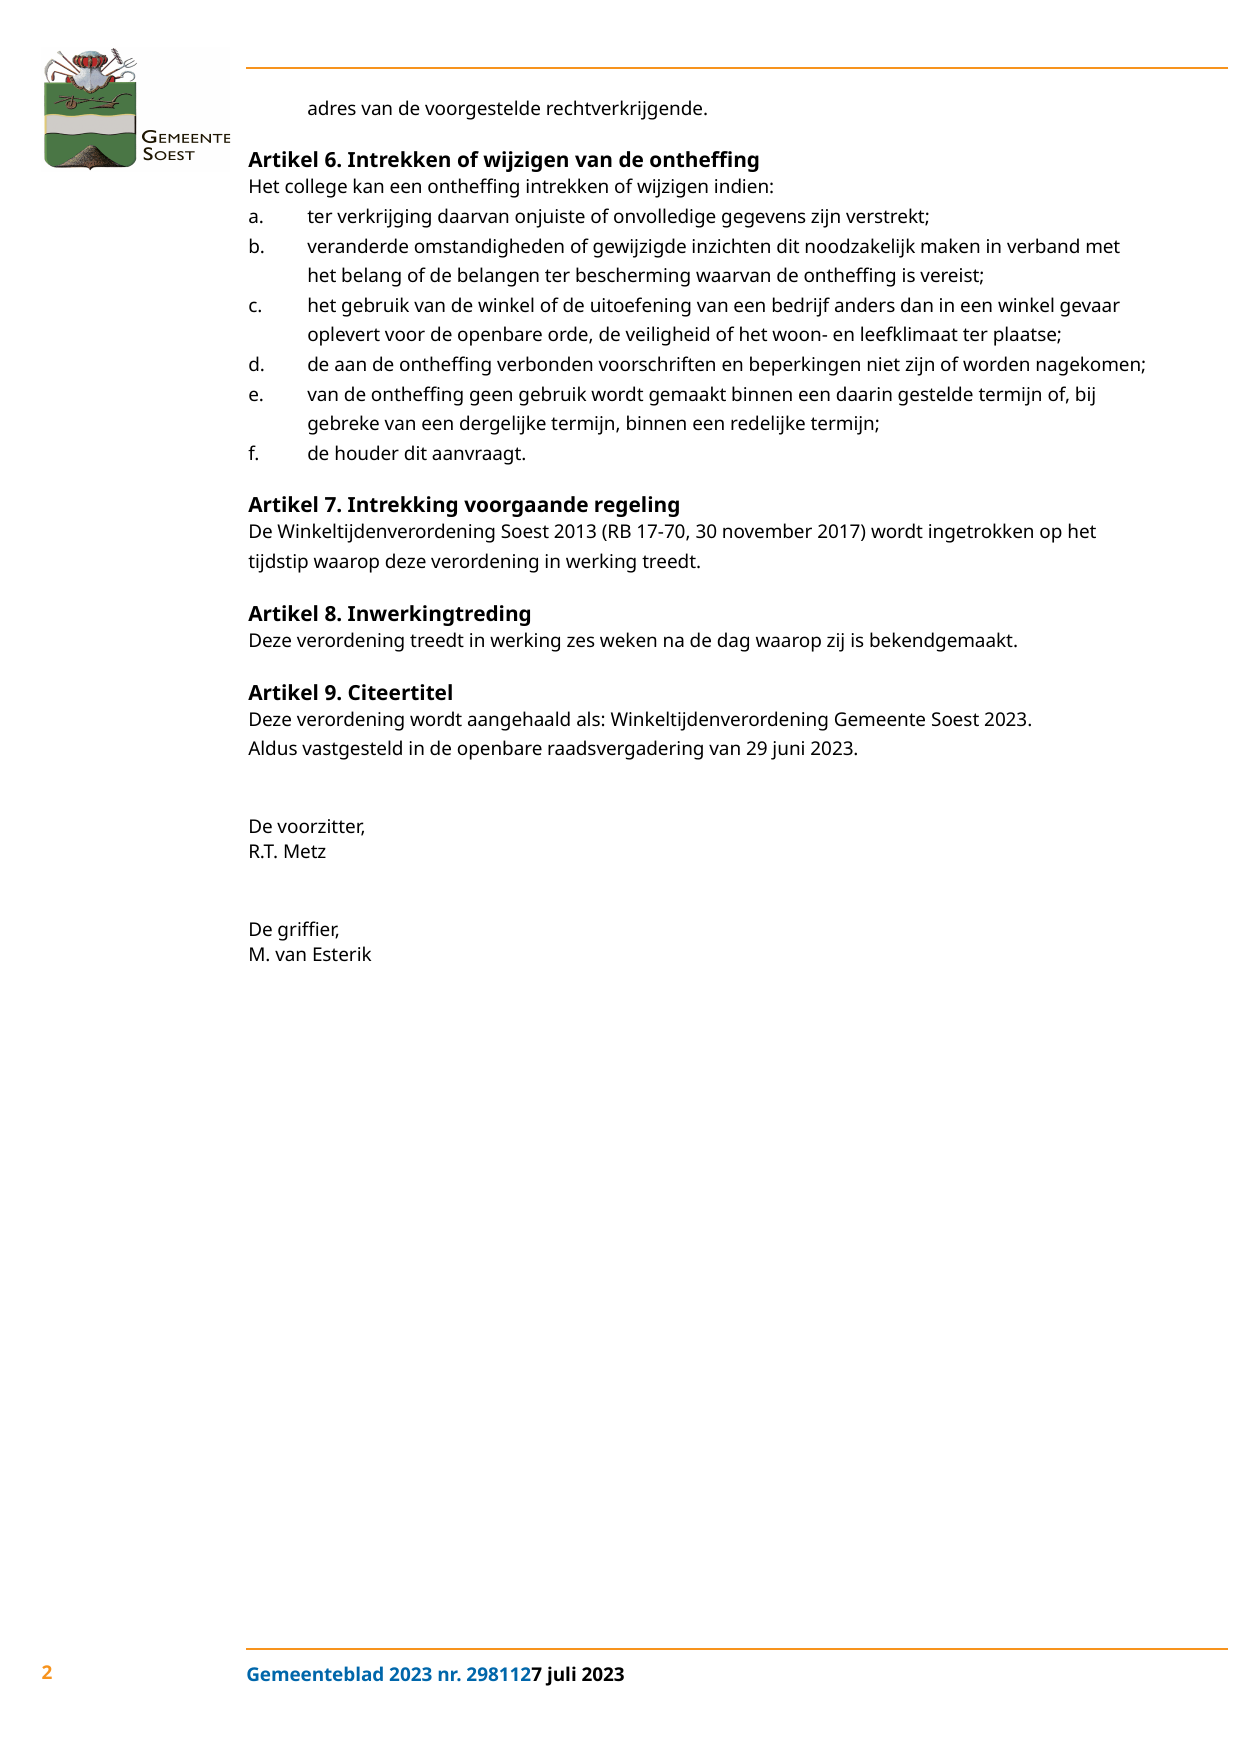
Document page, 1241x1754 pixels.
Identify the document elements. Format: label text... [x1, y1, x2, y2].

text Artikel 8. Inwerkingtreding [248, 599, 1152, 627]
text Artikel 9. Citeertitel [248, 678, 1152, 706]
text Het college kan een ontheffing intrekken of wijzigen indien: [248, 174, 1152, 199]
text Artikel 7. Intrekking voorgaande regeling [248, 490, 1152, 519]
text Deze verordening treedt in werking zes weken na de dag waarop zij is bekendgemaakt. [248, 627, 1152, 653]
list de houder dit aanvraagt. [248, 440, 1152, 466]
list veranderde omstandigheden of gewijzigde inzichten dit noodzakelijk maken in verband met het belang of de belangen ter bescherming waarvan de ontheffing is vereist; [248, 233, 1152, 288]
list van de ontheffing geen gebruik wordt gemaakt binnen een daarin gestelde termijn of, bij gebreke van een dergelijke termijn, binnen een redelijke termijn; [248, 381, 1152, 436]
text Artikel 6. Intrekken of wijzigen van de ontheffing [248, 145, 1152, 174]
text Aldus vastgesteld in de openbare raadsvergadering van 29 juni 2023. [248, 736, 1152, 761]
picture [41, 47, 231, 172]
text Deze verordening wordt aangehaald als: Winkeltijdenverordening Gemeente Soest 2023. [248, 706, 1152, 732]
text De voorzitter, [248, 813, 1152, 838]
text De Winkeltijdenverordening Soest 2013 (RB 17-70, 30 november 2017) wordt ingetrokken op het tijdstip waarop deze verordening in werking treedt. [248, 519, 1152, 574]
list ter verkrijging daarvan onjuiste of onvolledige gegevens zijn verstrekt; [248, 203, 1152, 229]
text R.T. Metz [248, 838, 1152, 864]
text M. van Esterik [248, 941, 1152, 967]
list het gebruik van de winkel of de uitoefening van een bedrijf anders dan in een winkel gevaar oplevert voor de openbare orde, de veiligheid of het woon- en leefklimaat ter plaatse; [248, 292, 1152, 347]
list de aan de ontheffing verbonden voorschriften en beperkingen niet zijn of worden nagekomen; [248, 351, 1152, 377]
text De griffier, [248, 916, 1152, 941]
list adres van de voorgestelde rechtverkrijgende. [248, 95, 1152, 121]
